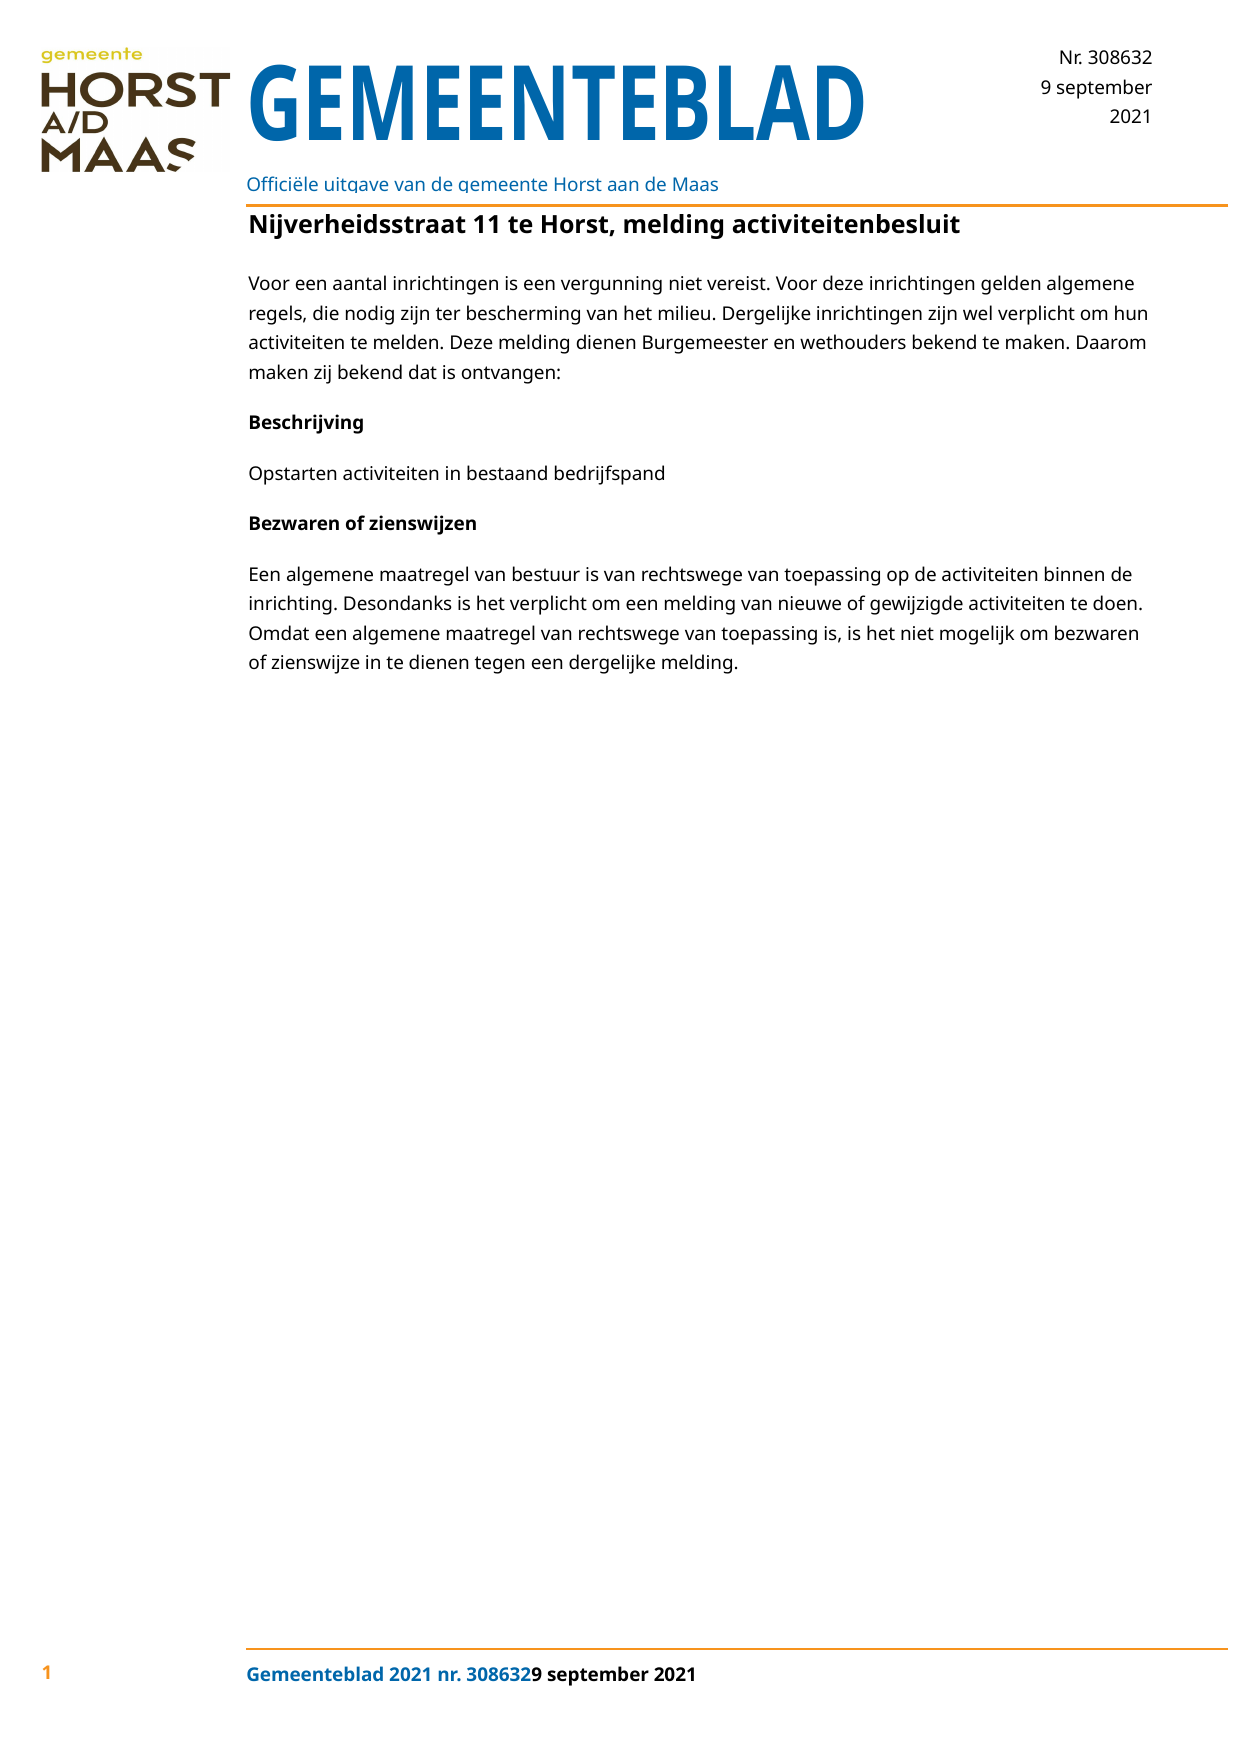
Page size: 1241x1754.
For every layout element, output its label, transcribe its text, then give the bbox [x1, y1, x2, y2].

text Nijverheidsstraat 11 te Horst, melding activiteitenbesluit [248, 207, 1152, 241]
text Een algemene maatregel van bestuur is van rechtswege van toepassing op de activiteiten binnen de inrichting. Desondanks is het verplicht om een melding van nieuwe of gewijzigde activiteiten te doen. Omdat een algemene maatregel van rechtswege van toepassing is, is het niet mogelijk om bezwaren of zienswijze in te dienen tegen een dergelijke melding. [248, 561, 1152, 675]
picture [41, 47, 231, 172]
text Opstarten activiteiten in bestaand bedrijfspand [248, 460, 1152, 486]
text Beschrijving [248, 409, 1152, 435]
text Bezwaren of zienswijzen [248, 510, 1152, 536]
text Voor een aantal inrichtingen is een vergunning niet vereist. Voor deze inrichtingen gelden algemene regels, die nodig zijn ter bescherming van het milieu. Dergelijke inrichtingen zijn wel verplicht om hun activiteiten te melden. Deze melding dienen Burgemeester en wethouders bekend te maken. Daarom maken zij bekend dat is ontvangen: [248, 270, 1152, 385]
